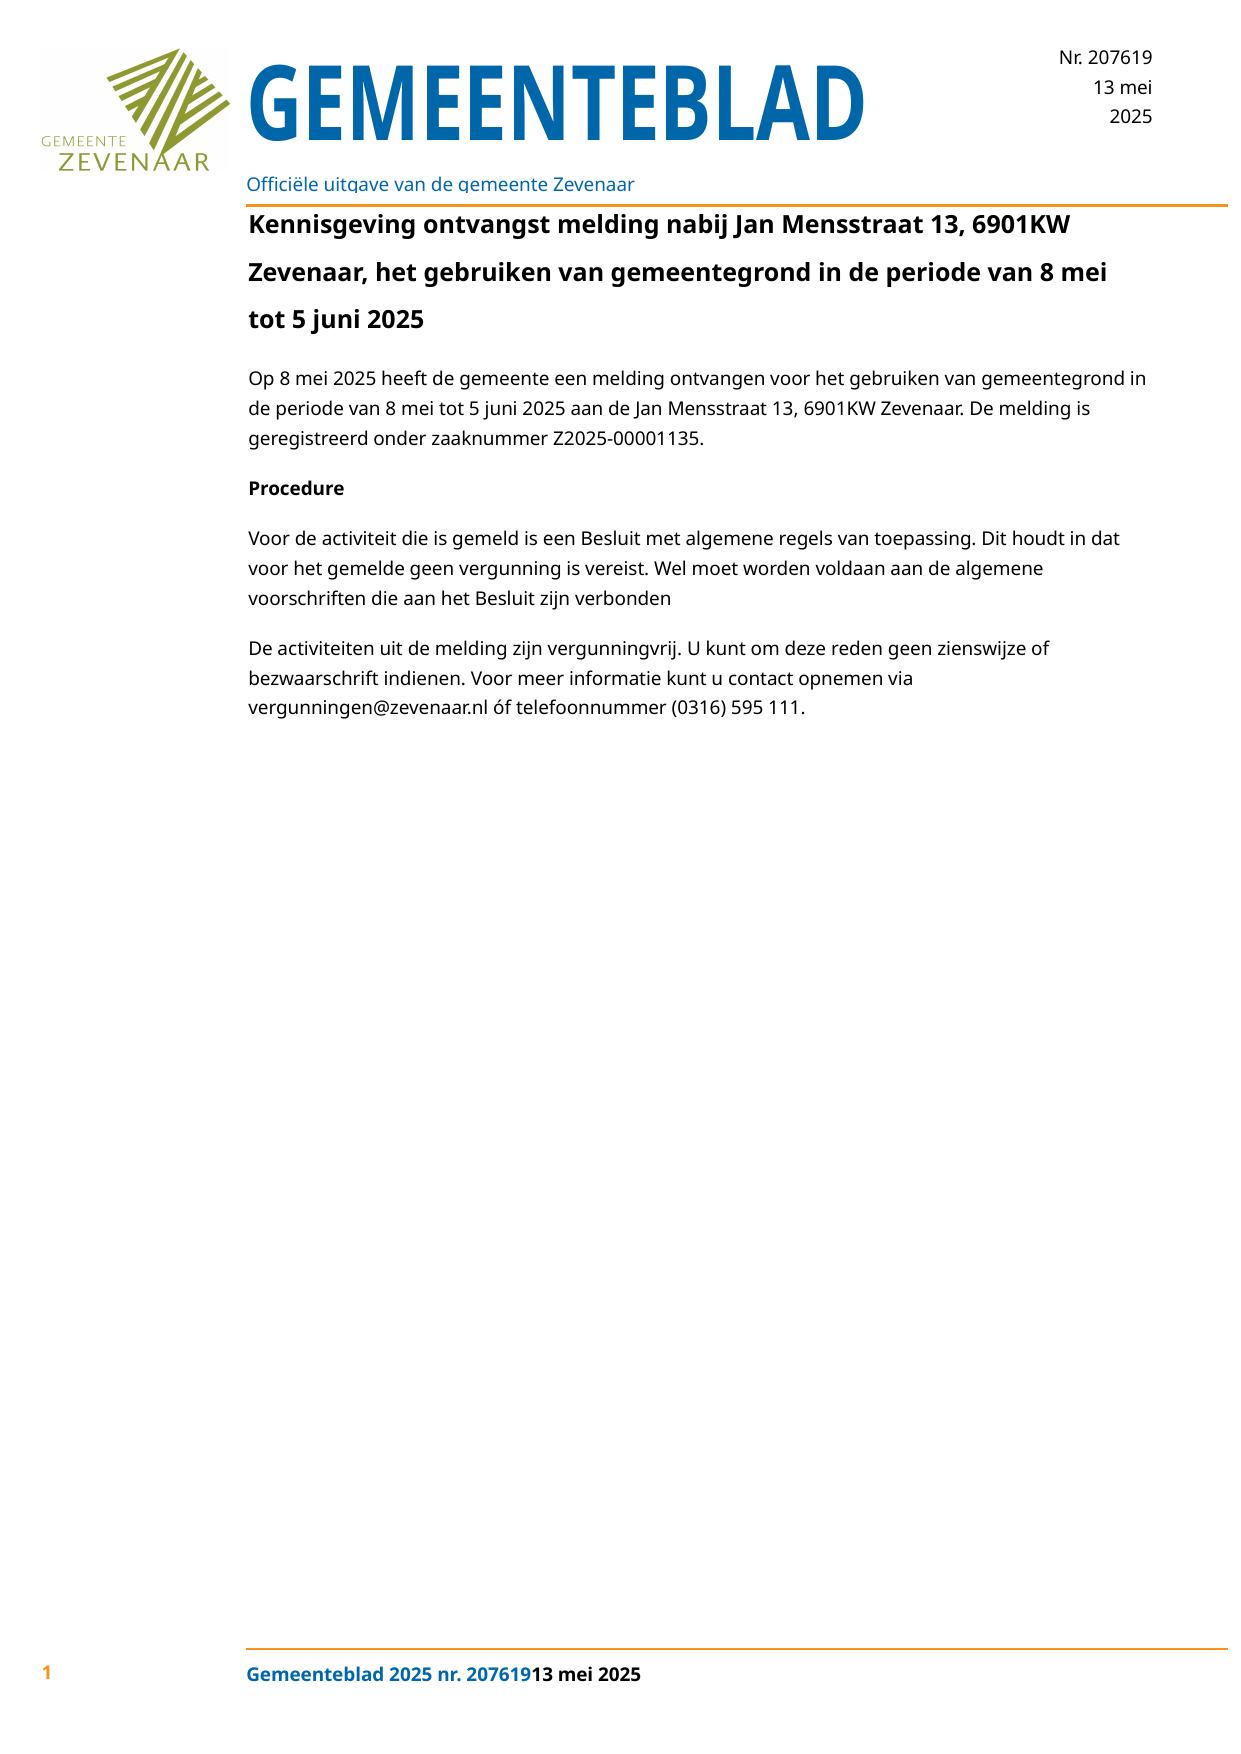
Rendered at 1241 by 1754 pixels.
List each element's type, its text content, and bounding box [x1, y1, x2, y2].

text Procedure [248, 475, 1152, 501]
text Voor de activiteit die is gemeld is een Besluit met algemene regels van toepassing. Dit houdt in dat voor het gemelde geen vergunning is vereist. Wel moet worden voldaan aan de algemene voorschriften die aan het Besluit zijn verbonden [248, 526, 1152, 610]
text Kennisgeving ontvangst melding nabij Jan Mensstraat 13, 6901KW Zevenaar, het gebruiken van gemeentegrond in de periode van 8 mei tot 5 juni 2025 [248, 207, 1152, 336]
picture [41, 47, 231, 172]
text De activiteiten uit de melding zijn vergunningvrij. U kunt om deze reden geen zienswijze of bezwaarschrift indienen. Voor meer informatie kunt u contact opnemen via vergunningen@zevenaar.nl óf telefoonnummer (0316) 595 111. [248, 635, 1152, 720]
text Op 8 mei 2025 heeft de gemeente een melding ontvangen voor het gebruiken van gemeentegrond in de periode van 8 mei tot 5 juni 2025 aan de Jan Mensstraat 13, 6901KW Zevenaar. De melding is geregistreerd onder zaaknummer Z2025-00001135. [248, 366, 1152, 450]
